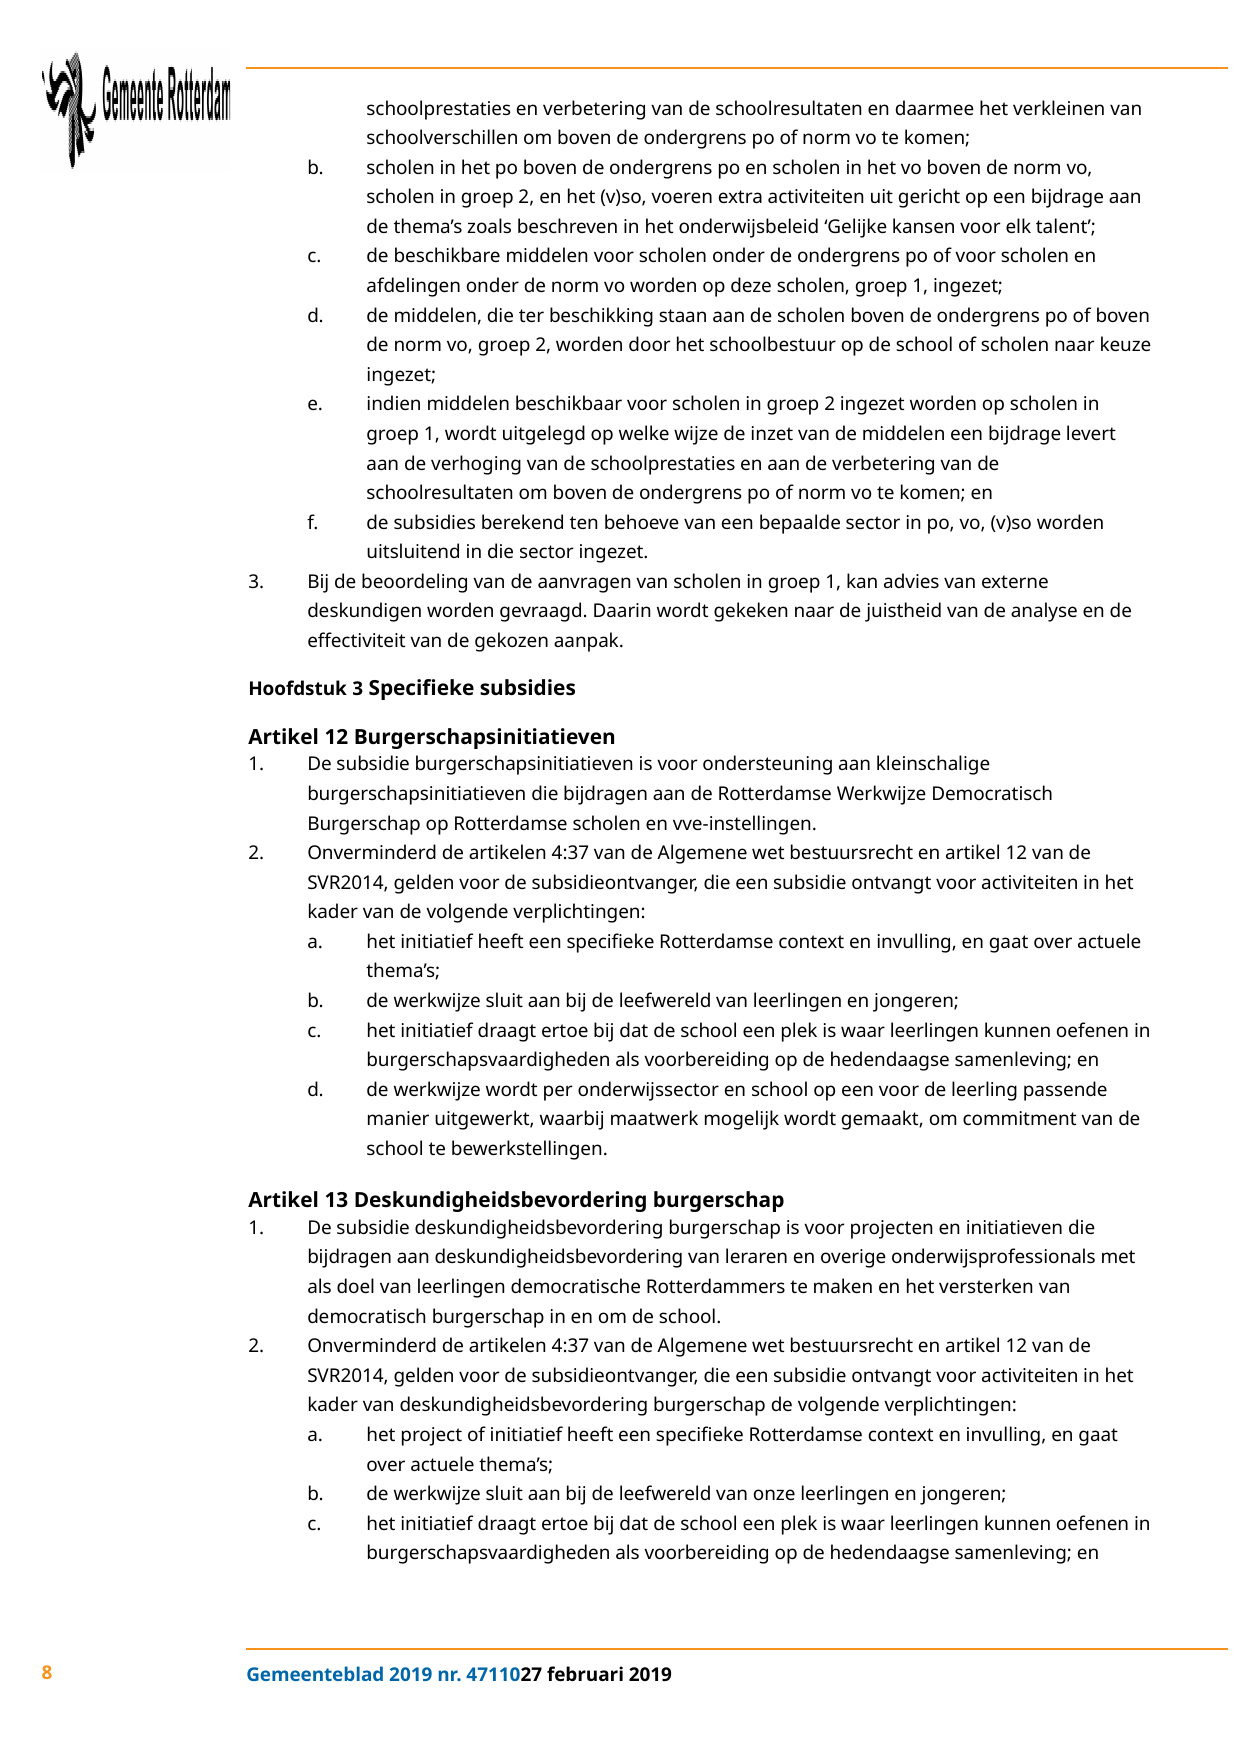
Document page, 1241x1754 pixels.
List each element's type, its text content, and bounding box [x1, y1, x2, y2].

list schoolprestaties en verbetering van de schoolresultaten en daarmee het verkleinen van schoolverschillen om boven de ondergrens po of norm vo te komen; [307, 95, 1152, 150]
list De subsidie deskundigheidsbevordering burgerschap is voor projecten en initiatieven die bijdragen aan deskundigheidsbevordering van leraren en overige onderwijsprofessionals met als doel van leerlingen democratische Rotterdammers te maken en het versterken van democratisch burgerschap in en om de school. [248, 1214, 1152, 1328]
list Onverminderd de artikelen 4:37 van de Algemene wet bestuursrecht en artikel 12 van de SVR2014, gelden voor de subsidieontvanger, die een subsidie ontvangt voor activiteiten in het kader van deskundigheidsbevordering burgerschap de volgende verplichtingen: [248, 1332, 1152, 1417]
list scholen in het po boven de ondergrens po en scholen in het vo boven de norm vo, scholen in groep 2, en het (v)so, voeren extra activiteiten uit gericht op een bijdrage aan de thema’s zoals beschreven in het onderwijsbeleid ‘Gelijke kansen voor elk talent’; [307, 154, 1152, 239]
list de beschikbare middelen voor scholen onder de ondergrens po of voor scholen en afdelingen onder de norm vo worden op deze scholen, groep 1, ingezet; [307, 243, 1152, 298]
list de werkwijze wordt per onderwijssector en school op een voor de leerling passende manier uitgewerkt, waarbij maatwerk mogelijk wordt gemaakt, om commitment van de school te bewerkstellingen. [307, 1076, 1152, 1161]
list Onverminderd de artikelen 4:37 van de Algemene wet bestuursrecht en artikel 12 van de SVR2014, gelden voor de subsidieontvanger, die een subsidie ontvangt voor activiteiten in het kader van de volgende verplichtingen: [248, 839, 1152, 924]
list Bij de beoordeling van de aanvragen van scholen in groep 1, kan advies van externe deskundigen worden gevraagd. Daarin wordt gekeken naar de juistheid van de analyse en de effectiviteit van de gekozen aanpak. [248, 568, 1152, 653]
list de werkwijze sluit aan bij de leefwereld van onze leerlingen en jongeren; [307, 1480, 1152, 1506]
text Artikel 12 Burgerschapsinitiatieven [248, 722, 1152, 751]
text Hoofdstuk 3 Specifieke subsidies [248, 673, 1152, 701]
list het initiatief draagt ertoe bij dat de school een plek is waar leerlingen kunnen oefenen in burgerschapsvaardigheden als voorbereiding op de hedendaagse samenleving; en [307, 1510, 1152, 1565]
list de werkwijze sluit aan bij de leefwereld van leerlingen en jongeren; [307, 987, 1152, 1013]
list de middelen, die ter beschikking staan aan de scholen boven de ondergrens po of boven de norm vo, groep 2, worden door het schoolbestuur op de school of scholen naar keuze ingezet; [307, 302, 1152, 387]
list het initiatief heeft een specifieke Rotterdamse context en invulling, en gaat over actuele thema’s; [307, 928, 1152, 983]
list de subsidies berekend ten behoeve van een bepaalde sector in po, vo, (v)so worden uitsluitend in die sector ingezet. [307, 509, 1152, 564]
list De subsidie burgerschapsinitiatieven is voor ondersteuning aan kleinschalige burgerschapsinitiatieven die bijdragen aan de Rotterdamse Werkwijze Democratisch Burgerschap op Rotterdamse scholen en vve-instellingen. [248, 751, 1152, 836]
list indien middelen beschikbaar voor scholen in groep 2 ingezet worden op scholen in groep 1, wordt uitgelegd op welke wijze de inzet van de middelen een bijdrage levert aan de verhoging van de schoolprestaties en aan de verbetering van de schoolresultaten om boven de ondergrens po of norm vo te komen; en [307, 391, 1152, 505]
text Artikel 13 Deskundigheidsbevordering burgerschap [248, 1186, 1152, 1214]
list het project of initiatief heeft een specifieke Rotterdamse context en invulling, en gaat over actuele thema’s; [307, 1421, 1152, 1476]
picture [41, 47, 231, 172]
list het initiatief draagt ertoe bij dat de school een plek is waar leerlingen kunnen oefenen in burgerschapsvaardigheden als voorbereiding op de hedendaagse samenleving; en [307, 1017, 1152, 1072]
